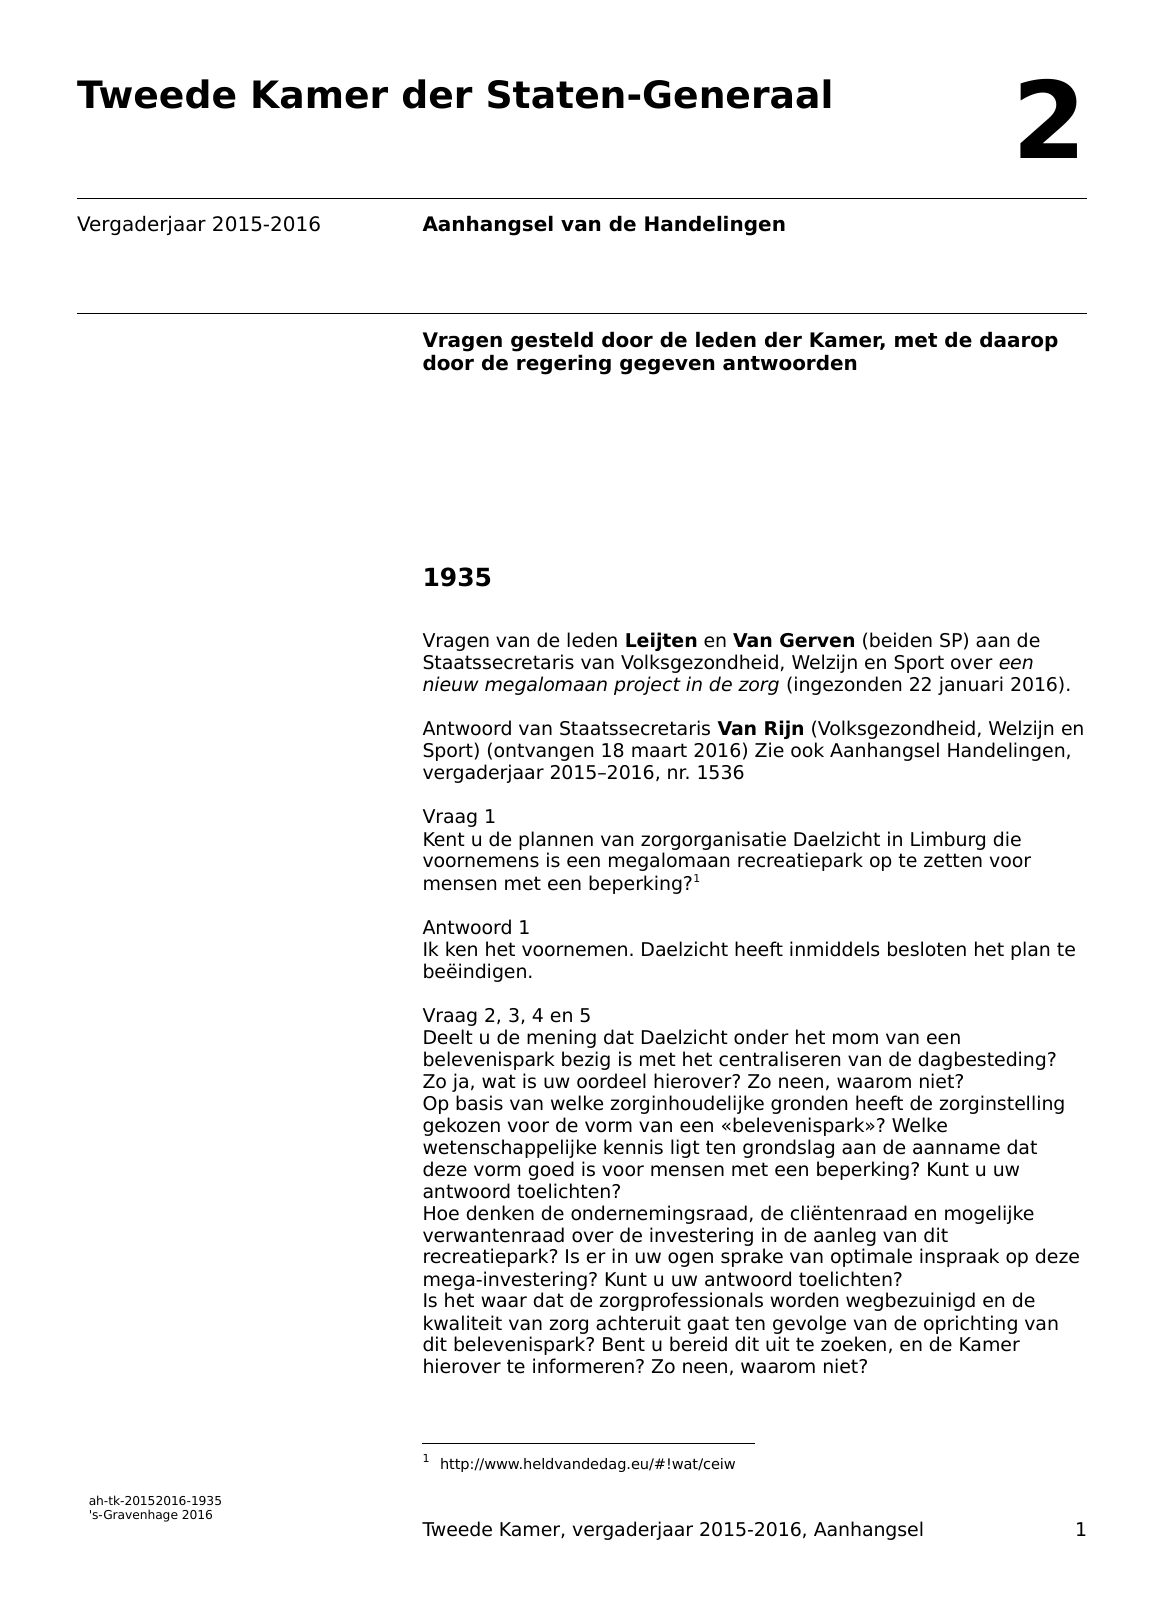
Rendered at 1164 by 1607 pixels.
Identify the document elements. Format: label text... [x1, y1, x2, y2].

text Hoe denken de ondernemingsraad, de cliëntenraad en mogelijke verwantenraad over de investering in de aanleg van dit recreatiepark? Is er in uw ogen sprake van optimale inspraak op deze mega-investering? Kunt u uw antwoord toelichten? [422, 1202, 1087, 1290]
text Kent u de plannen van zorgorganisatie Daelzicht in Limburg die voornemens is een megalomaan recreatiepark op te zetten voor mensen met een beperking? [422, 828, 1087, 894]
text 1935 [422, 563, 1087, 592]
text 's-Gravenhage 2016 [88, 1508, 323, 1522]
text Vraag 2, 3, 4 en 5 [422, 1005, 1087, 1027]
text Op basis van welke zorginhoudelijke gronden heeft de zorginstelling gekozen voor de vorm van een «belevenispark»? Welke wetenschappelijke kennis ligt ten grondslag aan de aanname dat deze vorm goed is voor mensen met een beperking? Kunt u uw antwoord toelichten? [422, 1093, 1087, 1202]
text Deelt u de mening dat Daelzicht onder het mom van een belevenispark bezig is met het centraliseren van de dagbesteding? Zo ja, wat is uw oordeel hierover? Zo neen, waarom niet? [422, 1027, 1087, 1093]
table_header Tweede Kamer der Staten-Generaal [77, 59, 886, 198]
table_cell [77, 314, 422, 375]
table_cell Aanhangsel van de Handelingen [422, 199, 1087, 313]
text Antwoord van Staatssecretaris Van Rijn (Volksgezondheid, Welzijn en Sport) (ontvangen 18 maart 2016) Zie ook Aanhangsel Handelingen, vergaderjaar 2015–2016, nr. 1536 [422, 718, 1087, 784]
table_cell Vergaderjaar 2015-2016 [77, 199, 422, 313]
text http://www.heldvandedag.eu/#!wat/ceiw [422, 1452, 1087, 1474]
text Is het waar dat de zorgprofessionals worden wegbezuinigd en de kwaliteit van zorg achteruit gaat ten gevolge van de oprichting van dit belevenispark? Bent u bereid dit uit te zoeken, en de Kamer hierover te informeren? Zo neen, waarom niet? [422, 1290, 1087, 1378]
text ah-tk-20152016-1935 [88, 1494, 323, 1508]
table_header 2 [886, 59, 1087, 198]
text Ik ken het voornemen. Daelzicht heeft inmiddels besloten het plan te beëindigen. [422, 938, 1087, 982]
text Vraag 1 [422, 806, 1087, 828]
table_cell Vragen gesteld door de leden der Kamer, met de daarop door de regering gegeven antwoorden [422, 314, 1087, 375]
text Vragen van de leden Leijten en Van Gerven (beiden SP) aan de Staatssecretaris van Volksgezondheid, Welzijn en Sport over een nieuw megalomaan project in de zorg (ingezonden 22 januari 2016). [422, 630, 1087, 696]
text Antwoord 1 [422, 917, 1087, 938]
